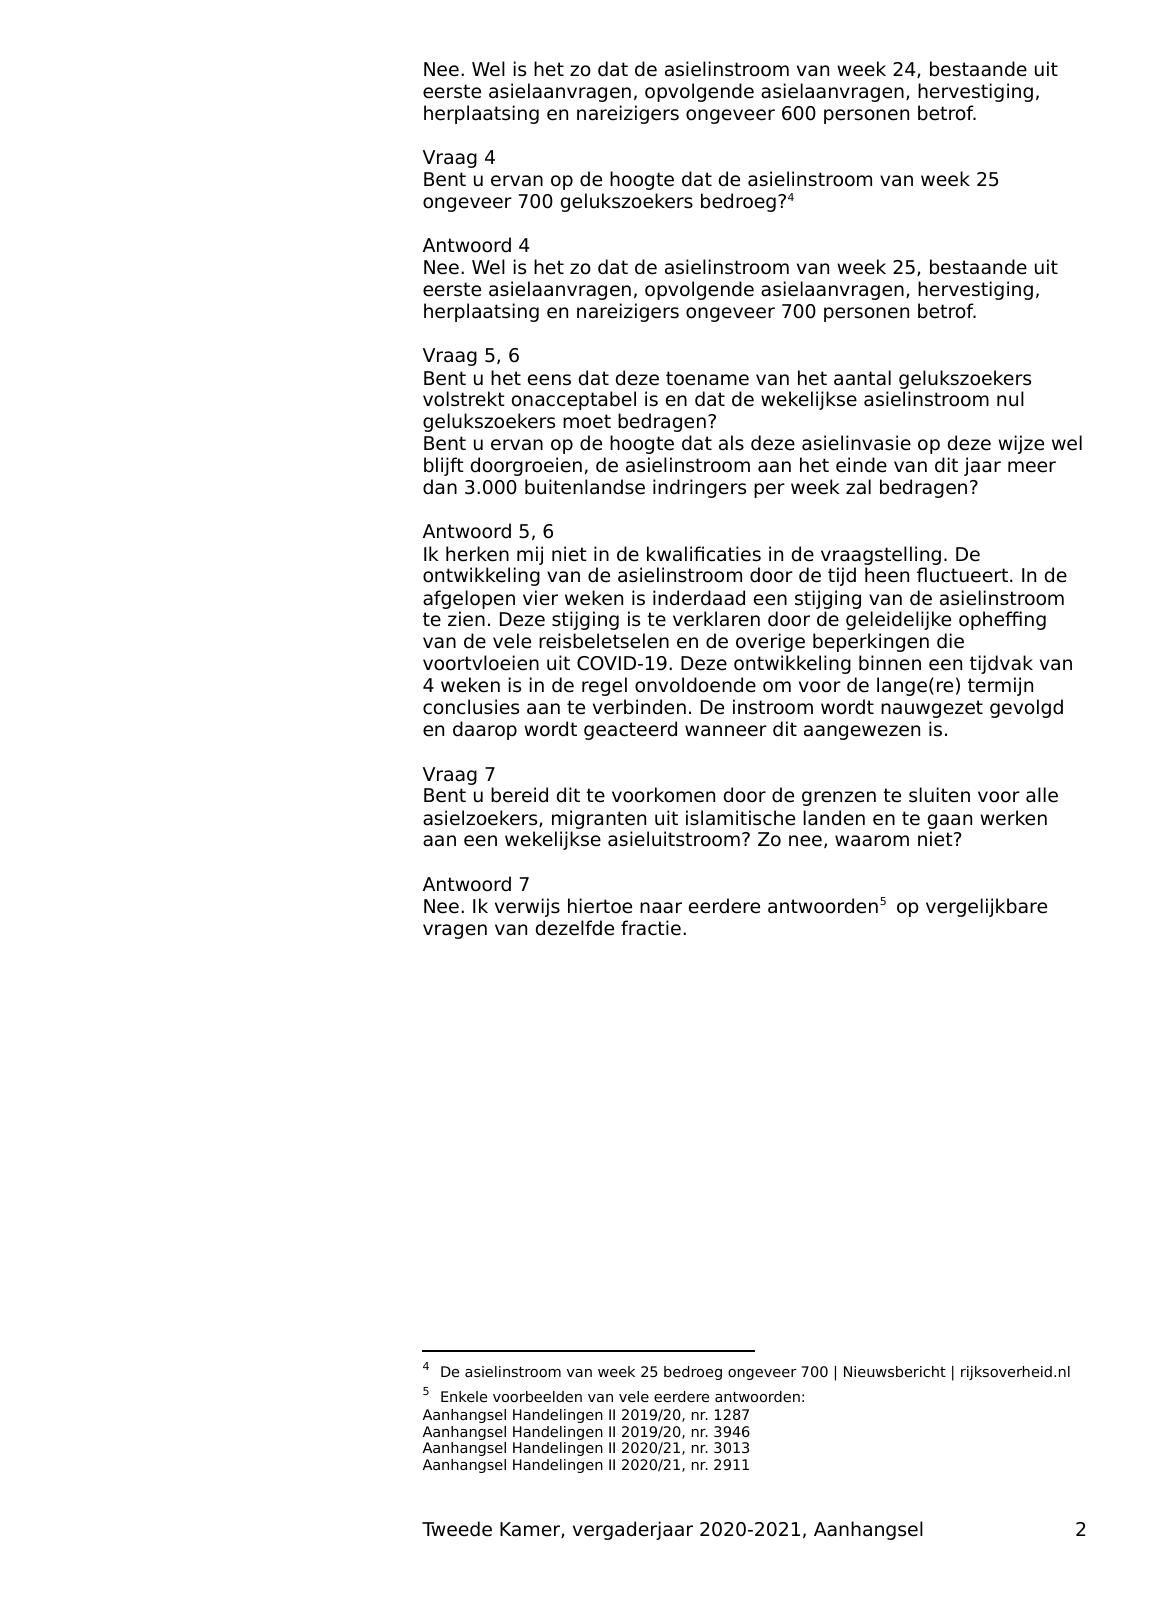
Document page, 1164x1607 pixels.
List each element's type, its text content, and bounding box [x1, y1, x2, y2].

text Nee. Ik verwijs hiertoe naar eerdere antwoorden op vergelijkbare vragen van dezelfde fractie. [422, 896, 1087, 939]
text Vraag 5, 6 [422, 345, 1087, 367]
text Nee. Wel is het zo dat de asielinstroom van week 24, bestaande uit eerste asielaanvragen, opvolgende asielaanvragen, hervestiging, herplaatsing en nareizigers ongeveer 600 personen betrof. [422, 59, 1087, 125]
text Aanhangsel Handelingen II 2020/21, nr. 3013 [422, 1441, 1087, 1457]
text Enkele voorbeelden van vele eerdere antwoorden: [422, 1385, 1087, 1407]
text Aanhangsel Handelingen II 2020/21, nr. 2911 [422, 1457, 1087, 1474]
text Bent u het eens dat deze toename van het aantal gelukszoekers volstrekt onacceptabel is en dat de wekelijkse asielinstroom nul gelukszoekers moet bedragen? [422, 367, 1087, 433]
text Antwoord 7 [422, 873, 1087, 896]
text Antwoord 5, 6 [422, 521, 1087, 543]
text Antwoord 4 [422, 235, 1087, 257]
text Aanhangsel Handelingen II 2019/20, nr. 1287 [422, 1407, 1087, 1424]
text Vraag 7 [422, 763, 1087, 785]
text Aanhangsel Handelingen II 2019/20, nr. 3946 [422, 1424, 1087, 1441]
text De asielinstroom van week 25 bedroeg ongeveer 700 | Nieuwsbericht | rijksoverheid.nl [422, 1360, 1087, 1382]
text Bent u ervan op de hoogte dat de asielinstroom van week 25 ongeveer 700 gelukszoekers bedroeg? [422, 169, 1087, 213]
text Bent u bereid dit te voorkomen door de grenzen te sluiten voor alle asielzoekers, migranten uit islamitische landen en te gaan werken aan een wekelijkse asieluitstroom? Zo nee, waarom niet? [422, 785, 1087, 851]
text Vraag 4 [422, 147, 1087, 169]
text Bent u ervan op de hoogte dat als deze asielinvasie op deze wijze wel blijft doorgroeien, de asielinstroom aan het einde van dit jaar meer dan 3.000 buitenlandse indringers per week zal bedragen? [422, 433, 1087, 499]
text Nee. Wel is het zo dat de asielinstroom van week 25, bestaande uit eerste asielaanvragen, opvolgende asielaanvragen, hervestiging, herplaatsing en nareizigers ongeveer 700 personen betrof. [422, 257, 1087, 323]
text Ik herken mij niet in de kwalificaties in de vraagstelling. De ontwikkeling van de asielinstroom door de tijd heen fluctueert. In de afgelopen vier weken is inderdaad een stijging van de asielinstroom te zien. Deze stijging is te verklaren door de geleidelijke opheffing van de vele reisbeletselen en de overige beperkingen die voortvloeien uit COVID-19. Deze ontwikkeling binnen een tijdvak van 4 weken is in de regel onvoldoende om voor de lange(re) termijn conclusies aan te verbinden. De instroom wordt nauwgezet gevolgd en daarop wordt geacteerd wanneer dit aangewezen is. [422, 543, 1087, 741]
